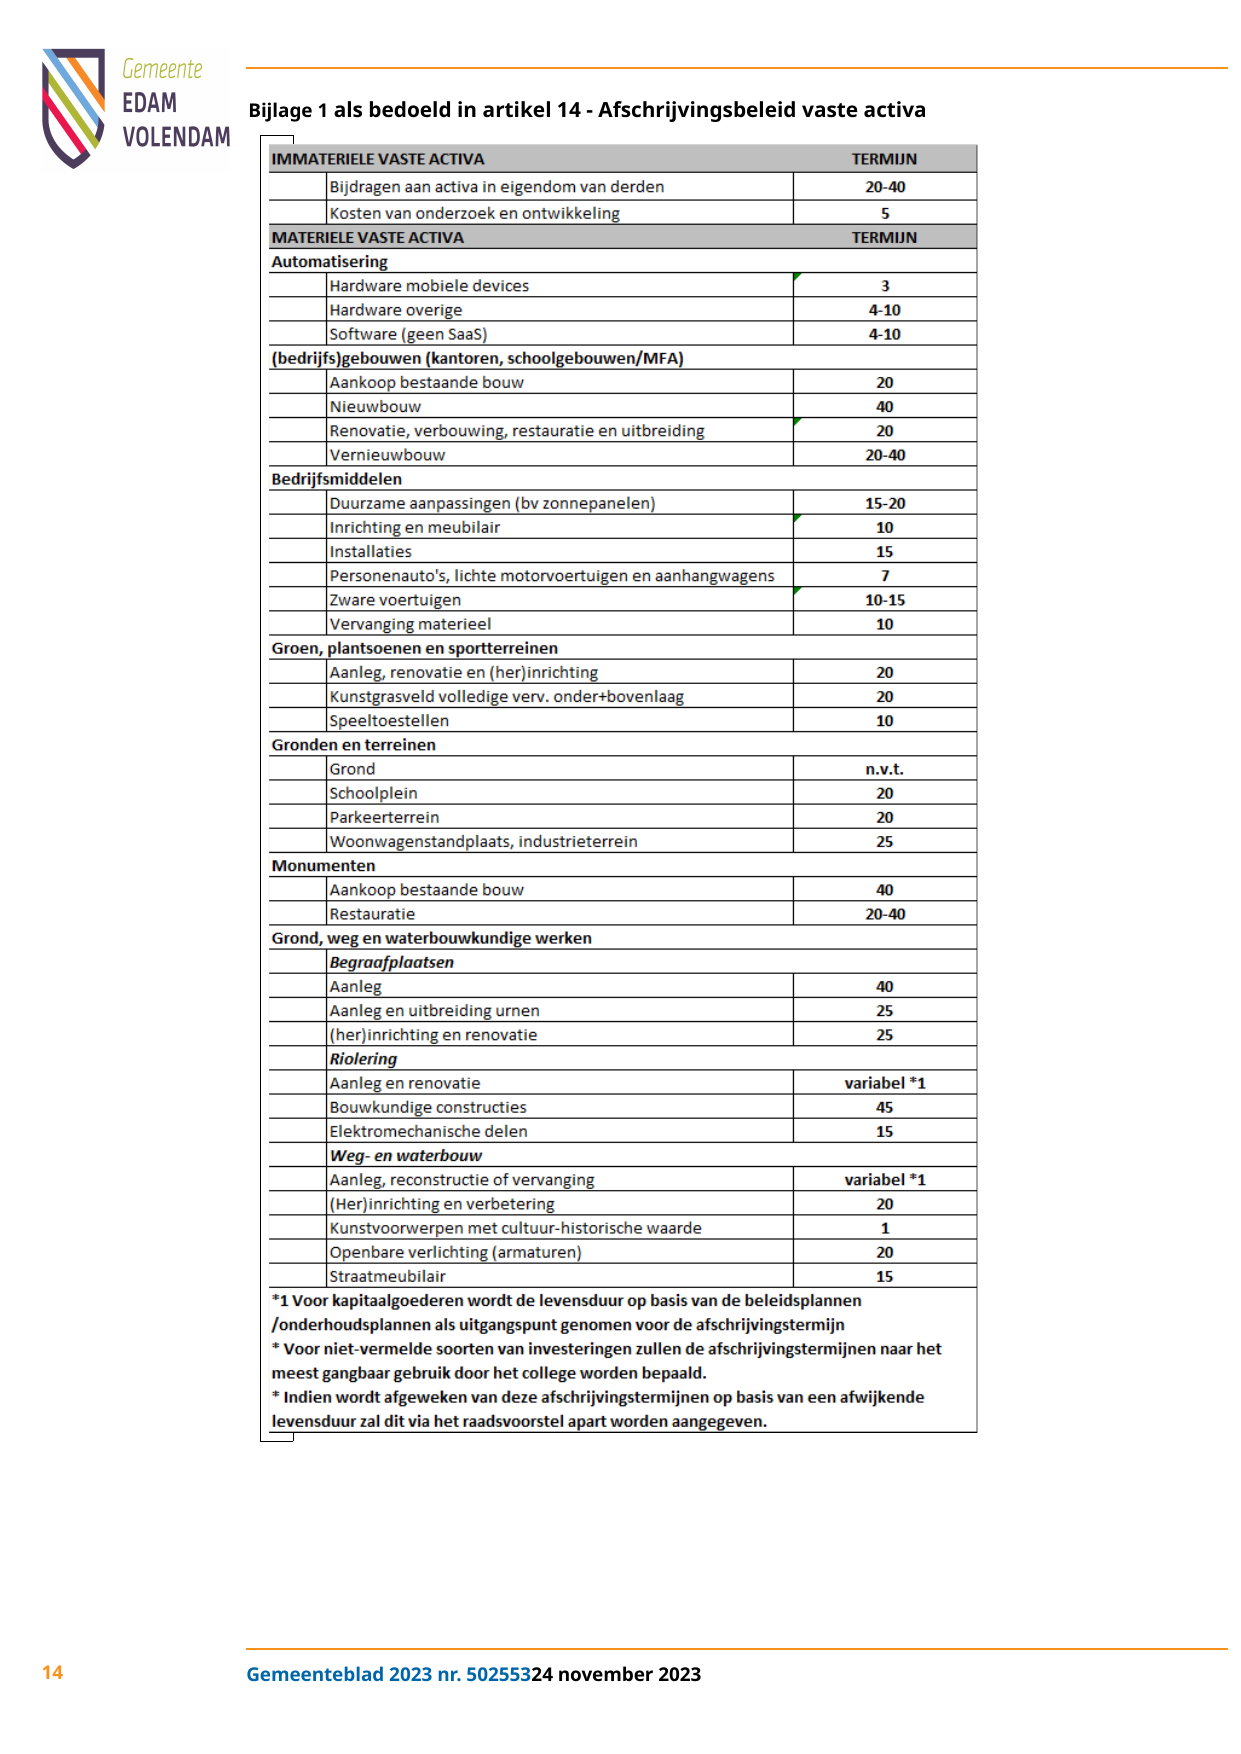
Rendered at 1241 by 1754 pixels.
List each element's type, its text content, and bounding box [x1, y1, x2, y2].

picture [268, 144, 978, 1433]
picture [41, 47, 231, 172]
text Bijlage 1 als bedoeld in artikel 14 - Afschrijvingsbeleid vaste activa [248, 95, 1152, 123]
